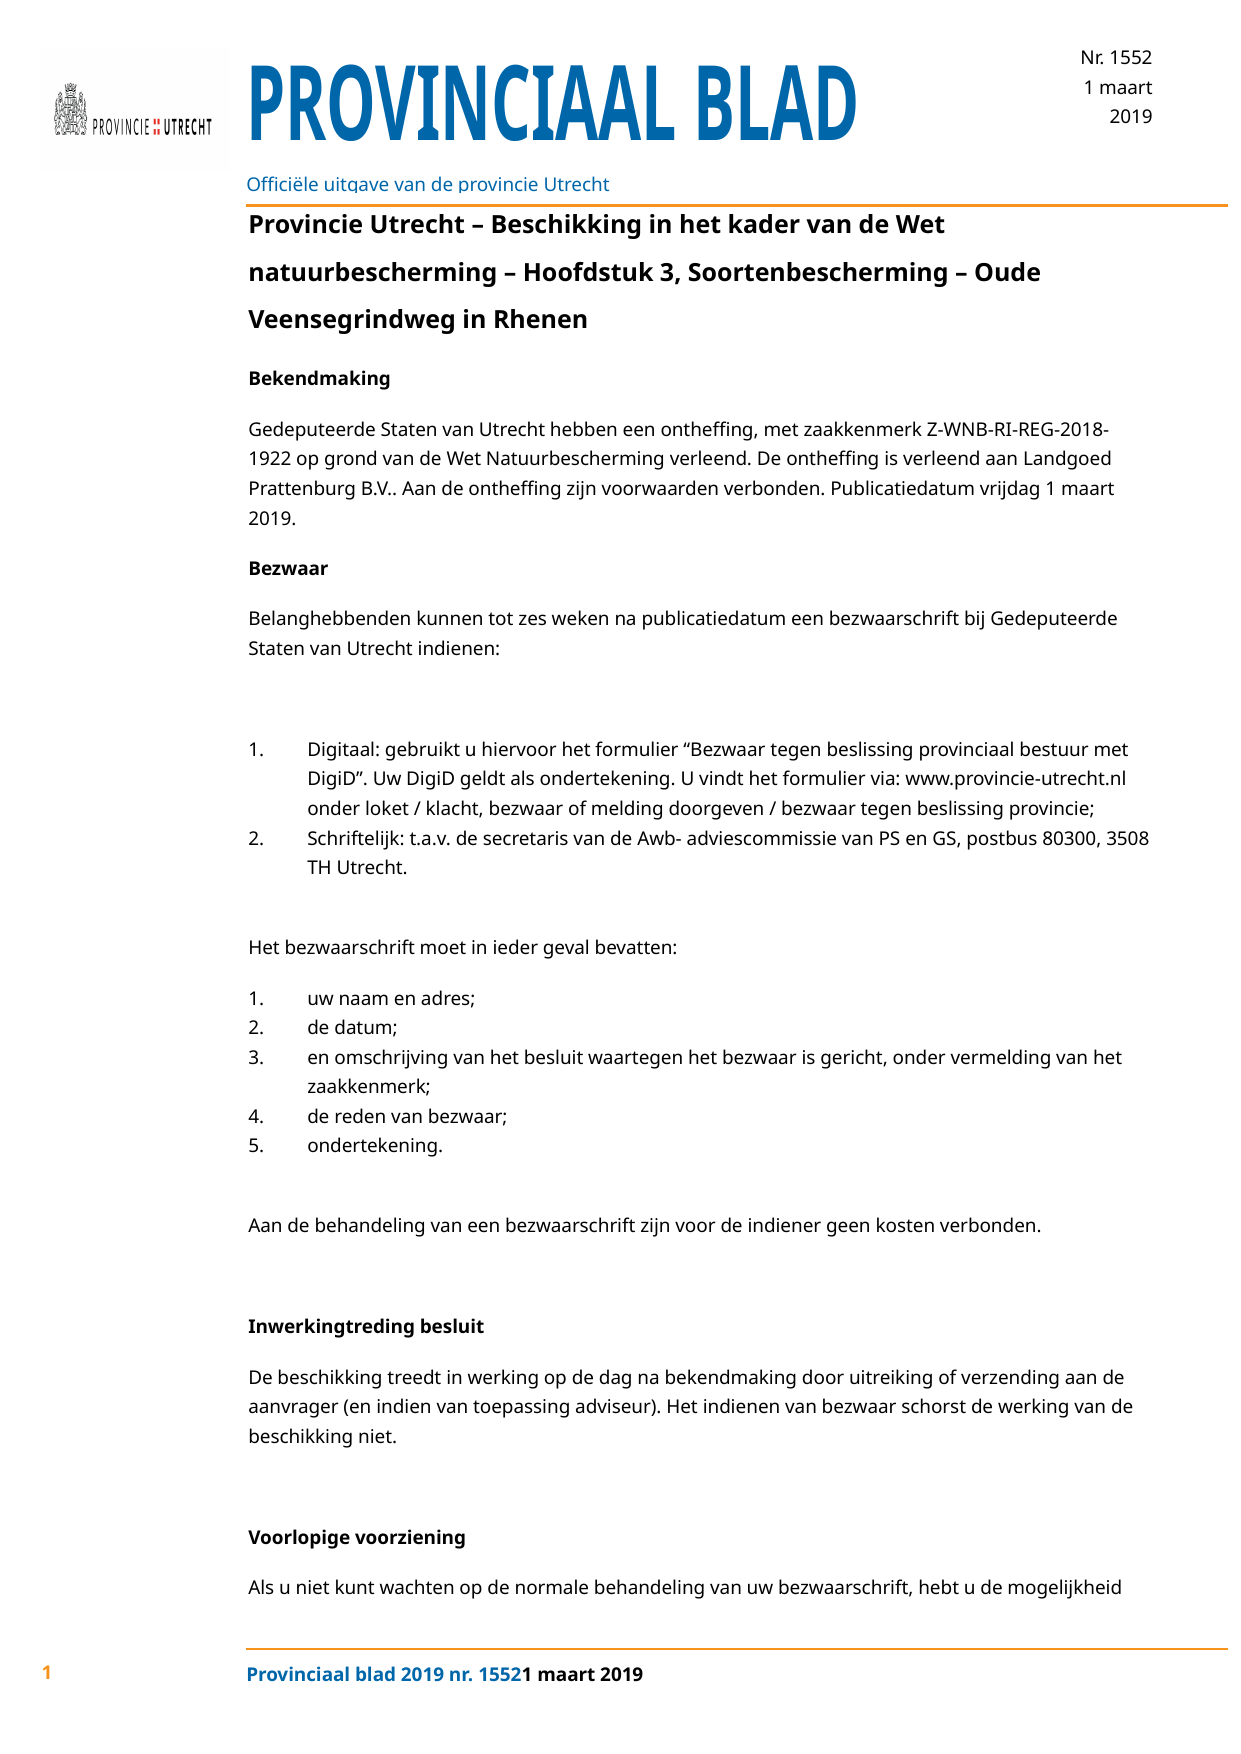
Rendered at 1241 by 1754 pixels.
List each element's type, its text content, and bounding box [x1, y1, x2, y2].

text Bezwaar [248, 555, 1152, 581]
list Schriftelijk: t.a.v. de secretaris van de Awb- adviescommissie van PS en GS, postbus 80300, 3508 TH Utrecht. [248, 825, 1152, 880]
list en omschrijving van het besluit waartegen het bezwaar is gericht, onder vermelding van het zaakkenmerk; [248, 1044, 1152, 1099]
text Inwerkingtreding besluit [248, 1313, 1152, 1339]
picture [41, 47, 231, 172]
text Voorlopige voorziening [248, 1524, 1152, 1549]
list de reden van bezwaar; [248, 1103, 1152, 1129]
text Bekendmaking [248, 366, 1152, 391]
text Provincie Utrecht – Beschikking in het kader van de Wet natuurbescherming – Hoofdstuk 3, Soortenbescherming – Oude Veensegrindweg in Rhenen [248, 207, 1152, 336]
list ondertekening. [248, 1133, 1152, 1158]
list uw naam en adres; [248, 985, 1152, 1010]
text Als u niet kunt wachten op de normale behandeling van uw bezwaarschrift, hebt u de mogelijkheid [248, 1574, 1152, 1600]
text De beschikking treedt in werking op de dag na bekendmaking door uitreiking of verzending aan de aanvrager (en indien van toepassing adviseur). Het indienen van bezwaar schorst de werking van de beschikking niet. [248, 1364, 1152, 1449]
text Gedeputeerde Staten van Utrecht hebben een ontheffing, met zaakkenmerk Z-WNB-RI-REG-2018-1922 op grond van de Wet Natuurbescherming verleend. De ontheffing is verleend aan Landgoed Prattenburg B.V.. Aan de ontheffing zijn voorwaarden verbonden. Publicatiedatum vrijdag 1 maart 2019. [248, 416, 1152, 530]
text Het bezwaarschrift moet in ieder geval bevatten: [248, 934, 1152, 960]
text Belanghebbenden kunnen tot zes weken na publicatiedatum een bezwaarschrift bij Gedeputeerde Staten van Utrecht indienen: [248, 606, 1152, 661]
list de datum; [248, 1014, 1152, 1040]
list Digitaal: gebruikt u hiervoor het formulier “Bezwaar tegen beslissing provinciaal bestuur met DigiD”. Uw DigiD geldt als ondertekening. U vindt het formulier via: www.provincie-utrecht.nl onder loket / klacht, bezwaar of melding doorgeven / bezwaar tegen beslissing provincie; [248, 736, 1152, 821]
text Aan de behandeling van een bezwaarschrift zijn voor de indiener geen kosten verbonden. [248, 1213, 1152, 1238]
